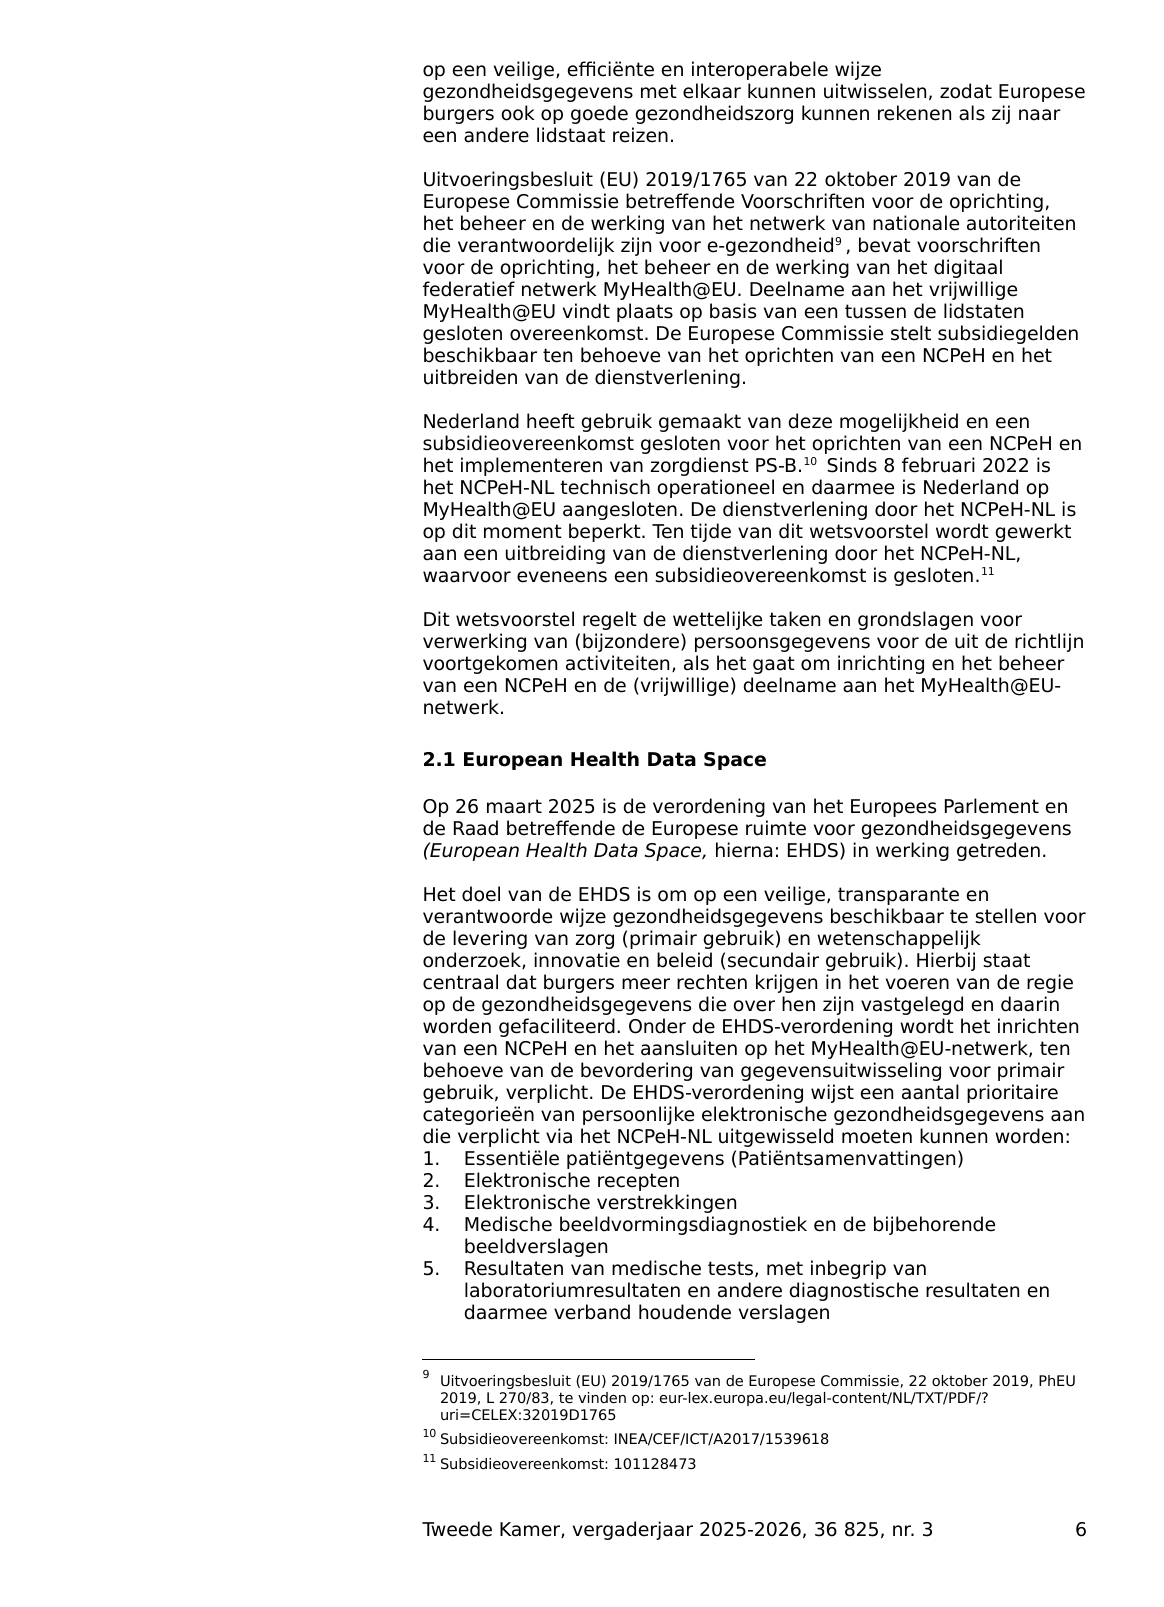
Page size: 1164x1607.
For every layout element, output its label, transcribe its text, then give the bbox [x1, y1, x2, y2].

text 5. Resultaten van medische tests, met inbegrip van laboratoriumresultaten en andere diagnostische resultaten en daarmee verband houdende verslagen [422, 1258, 1087, 1324]
text 3. Elektronische verstrekkingen [422, 1192, 1087, 1214]
text 4. Medische beeldvormingsdiagnostiek en de bijbehorende beeldverslagen [422, 1214, 1087, 1258]
text Nederland heeft gebruik gemaakt van deze mogelijkheid en een subsidieovereenkomst gesloten voor het oprichten van een NCPeH en het implementeren van zorgdienst PS-B. Sinds 8 februari 2022 is het NCPeH-NL technisch operationeel en daarmee is Nederland op MyHealth@EU aangesloten. De dienstverlening door het NCPeH-NL is op dit moment beperkt. Ten tijde van dit wetsvoorstel wordt gewerkt aan een uitbreiding van de dienstverlening door het NCPeH-NL, waarvoor eveneens een subsidieovereenkomst is gesloten. [422, 411, 1087, 587]
text Uitvoeringsbesluit (EU) 2019/1765 van 22 oktober 2019 van de Europese Commissie betreffende Voorschriften voor de oprichting, het beheer en de werking van het netwerk van nationale autoriteiten die verantwoordelijk zijn voor e-gezondheid, bevat voorschriften voor de oprichting, het beheer en de werking van het digitaal federatief netwerk MyHealth@EU. Deelname aan het vrijwillige MyHealth@EU vindt plaats op basis van een tussen de lidstaten gesloten overeenkomst. De Europese Commissie stelt subsidiegelden beschikbaar ten behoeve van het oprichten van een NCPeH en het uitbreiden van de dienstverlening. [422, 169, 1087, 389]
text 2. Elektronische recepten [422, 1170, 1087, 1192]
text Subsidieovereenkomst: INEA/CEF/ICT/A2017/1539618 [422, 1427, 1087, 1449]
text op een veilige, efficiënte en interoperabele wijze gezondheidsgegevens met elkaar kunnen uitwisselen, zodat Europese burgers ook op goede gezondheidszorg kunnen rekenen als zij naar een andere lidstaat reizen. [422, 59, 1087, 147]
text 1. Essentiële patiëntgegevens (Patiëntsamenvattingen) [422, 1148, 1087, 1170]
text Dit wetsvoorstel regelt de wettelijke taken en grondslagen voor verwerking van (bijzondere) persoonsgegevens voor de uit de richtlijn voortgekomen activiteiten, als het gaat om inrichting en het beheer van een NCPeH en de (vrijwillige) deelname aan het MyHealth@EU-netwerk. [422, 609, 1087, 719]
text Uitvoeringsbesluit (EU) 2019/1765 van de Europese Commissie, 22 oktober 2019, PhEU 2019, L 270/83, te vinden op: eur-lex.europa.eu/legal-content/NL/TXT/PDF/?uri=CELEX:32019D1765 [422, 1368, 1087, 1424]
text Subsidieovereenkomst: 101128473 [422, 1452, 1087, 1474]
subtitle 2.1 European Health Data Space [422, 749, 1087, 771]
text Op 26 maart 2025 is de verordening van het Europees Parlement en de Raad betreffende de Europese ruimte voor gezondheidsgegevens (European Health Data Space, hierna: EHDS) in werking getreden. [422, 796, 1087, 862]
text Het doel van de EHDS is om op een veilige, transparante en verantwoorde wijze gezondheidsgegevens beschikbaar te stellen voor de levering van zorg (primair gebruik) en wetenschappelijk onderzoek, innovatie en beleid (secundair gebruik). Hierbij staat centraal dat burgers meer rechten krijgen in het voeren van de regie op de gezondheidsgegevens die over hen zijn vastgelegd en daarin worden gefaciliteerd. Onder de EHDS-verordening wordt het inrichten van een NCPeH en het aansluiten op het MyHealth@EU-netwerk, ten behoeve van de bevordering van gegevensuitwisseling voor primair gebruik, verplicht. De EHDS-verordening wijst een aantal prioritaire categorieën van persoonlijke elektronische gezondheidsgegevens aan die verplicht via het NCPeH-NL uitgewisseld moeten kunnen worden: [422, 884, 1087, 1148]
